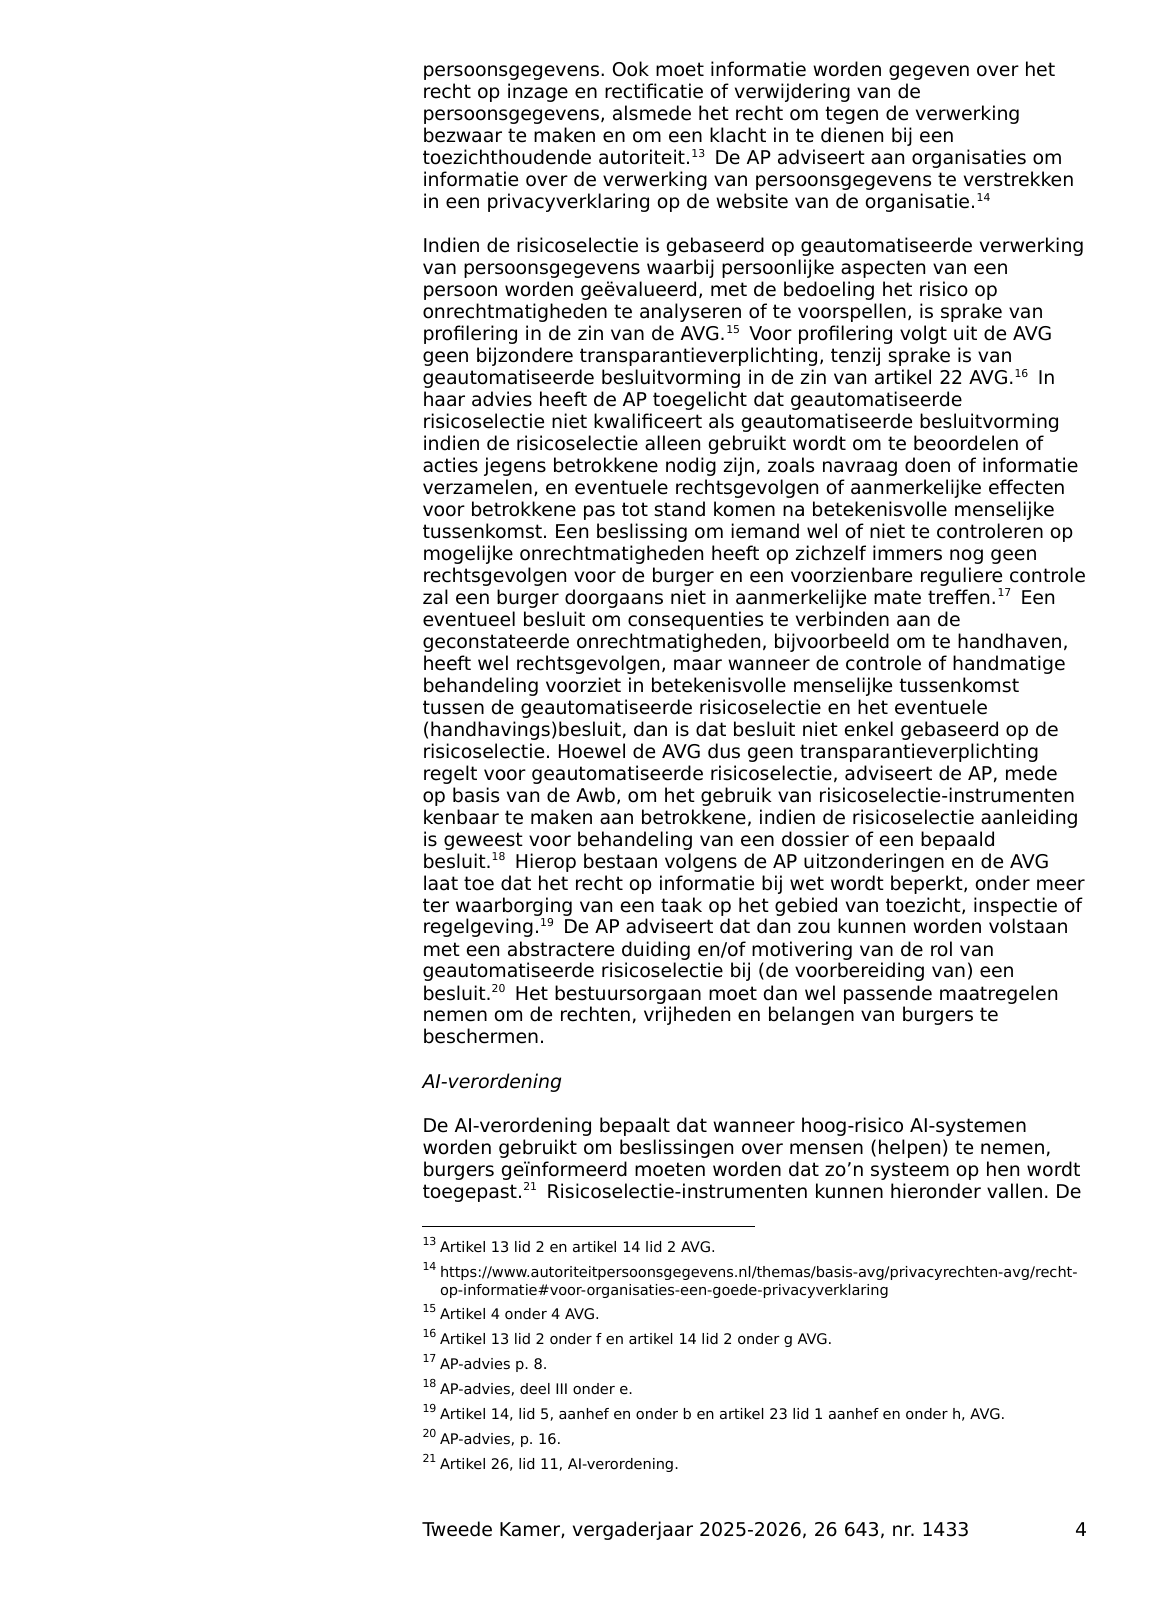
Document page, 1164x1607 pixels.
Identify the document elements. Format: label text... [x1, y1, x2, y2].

text Artikel 26, lid 11, AI-verordening. [422, 1452, 1087, 1474]
text Artikel 13 lid 2 onder f en artikel 14 lid 2 onder g AVG. [422, 1327, 1087, 1349]
text AP-advies p. 8. [422, 1352, 1087, 1374]
text https://www.autoriteitpersoonsgegevens.nl/themas/basis-avg/privacyrechten-avg/recht-op-informatie#voor-organisaties-een-goede-privacyverklaring [422, 1260, 1087, 1299]
text Artikel 4 onder 4 AVG. [422, 1302, 1087, 1324]
text Artikel 13 lid 2 en artikel 14 lid 2 AVG. [422, 1235, 1087, 1257]
text Artikel 14, lid 5, aanhef en onder b en artikel 23 lid 1 aanhef en onder h, AVG. [422, 1402, 1087, 1424]
text AP-advies, deel III onder e. [422, 1377, 1087, 1399]
text De AI-verordening bepaalt dat wanneer hoog-risico AI-systemen worden gebruikt om beslissingen over mensen (helpen) te nemen, burgers geïnformeerd moeten worden dat zo’n systeem op hen wordt toegepast. Risicoselectie-instrumenten kunnen hieronder vallen. De [422, 1115, 1087, 1203]
text persoonsgegevens. Ook moet informatie worden gegeven over het recht op inzage en rectificatie of verwijdering van de persoonsgegevens, alsmede het recht om tegen de verwerking bezwaar te maken en om een klacht in te dienen bij een toezichthoudende autoriteit. De AP adviseert aan organisaties om informatie over de verwerking van persoonsgegevens te verstrekken in een privacyverklaring op de website van de organisatie. [422, 59, 1087, 213]
text Indien de risicoselectie is gebaseerd op geautomatiseerde verwerking van persoonsgegevens waarbij persoonlijke aspecten van een persoon worden geëvalueerd, met de bedoeling het risico op onrechtmatigheden te analyseren of te voorspellen, is sprake van profilering in de zin van de AVG. Voor profilering volgt uit de AVG geen bijzondere transparantieverplichting, tenzij sprake is van geautomatiseerde besluitvorming in de zin van artikel 22 AVG. In haar advies heeft de AP toegelicht dat geautomatiseerde risicoselectie niet kwalificeert als geautomatiseerde besluitvorming indien de risicoselectie alleen gebruikt wordt om te beoordelen of acties jegens betrokkene nodig zijn, zoals navraag doen of informatie verzamelen, en eventuele rechtsgevolgen of aanmerkelijke effecten voor betrokkene pas tot stand komen na betekenisvolle menselijke tussenkomst. Een beslissing om iemand wel of niet te controleren op mogelijke onrechtmatigheden heeft op zichzelf immers nog geen rechtsgevolgen voor de burger en een voorzienbare reguliere controle zal een burger doorgaans niet in aanmerkelijke mate treffen. Een eventueel besluit om consequenties te verbinden aan de geconstateerde onrechtmatigheden, bijvoorbeeld om te handhaven, heeft wel rechtsgevolgen, maar wanneer de controle of handmatige behandeling voorziet in betekenisvolle menselijke tussenkomst tussen de geautomatiseerde risicoselectie en het eventuele (handhavings)besluit, dan is dat besluit niet enkel gebaseerd op de risicoselectie. Hoewel de AVG dus geen transparantieverplichting regelt voor geautomatiseerde risicoselectie, adviseert de AP, mede op basis van de Awb, om het gebruik van risicoselectie-instrumenten kenbaar te maken aan betrokkene, indien de risicoselectie aanleiding is geweest voor behandeling van een dossier of een bepaald besluit. Hierop bestaan volgens de AP uitzonderingen en de AVG laat toe dat het recht op informatie bij wet wordt beperkt, onder meer ter waarborging van een taak op het gebied van toezicht, inspectie of regelgeving. De AP adviseert dat dan zou kunnen worden volstaan met een abstractere duiding en/of motivering van de rol van geautomatiseerde risicoselectie bij (de voorbereiding van) een besluit. Het bestuursorgaan moet dan wel passende maatregelen nemen om de rechten, vrijheden en belangen van burgers te beschermen. [422, 235, 1087, 1048]
text AP-advies, p. 16. [422, 1427, 1087, 1449]
subtitle AI-verordening [422, 1071, 1087, 1092]
